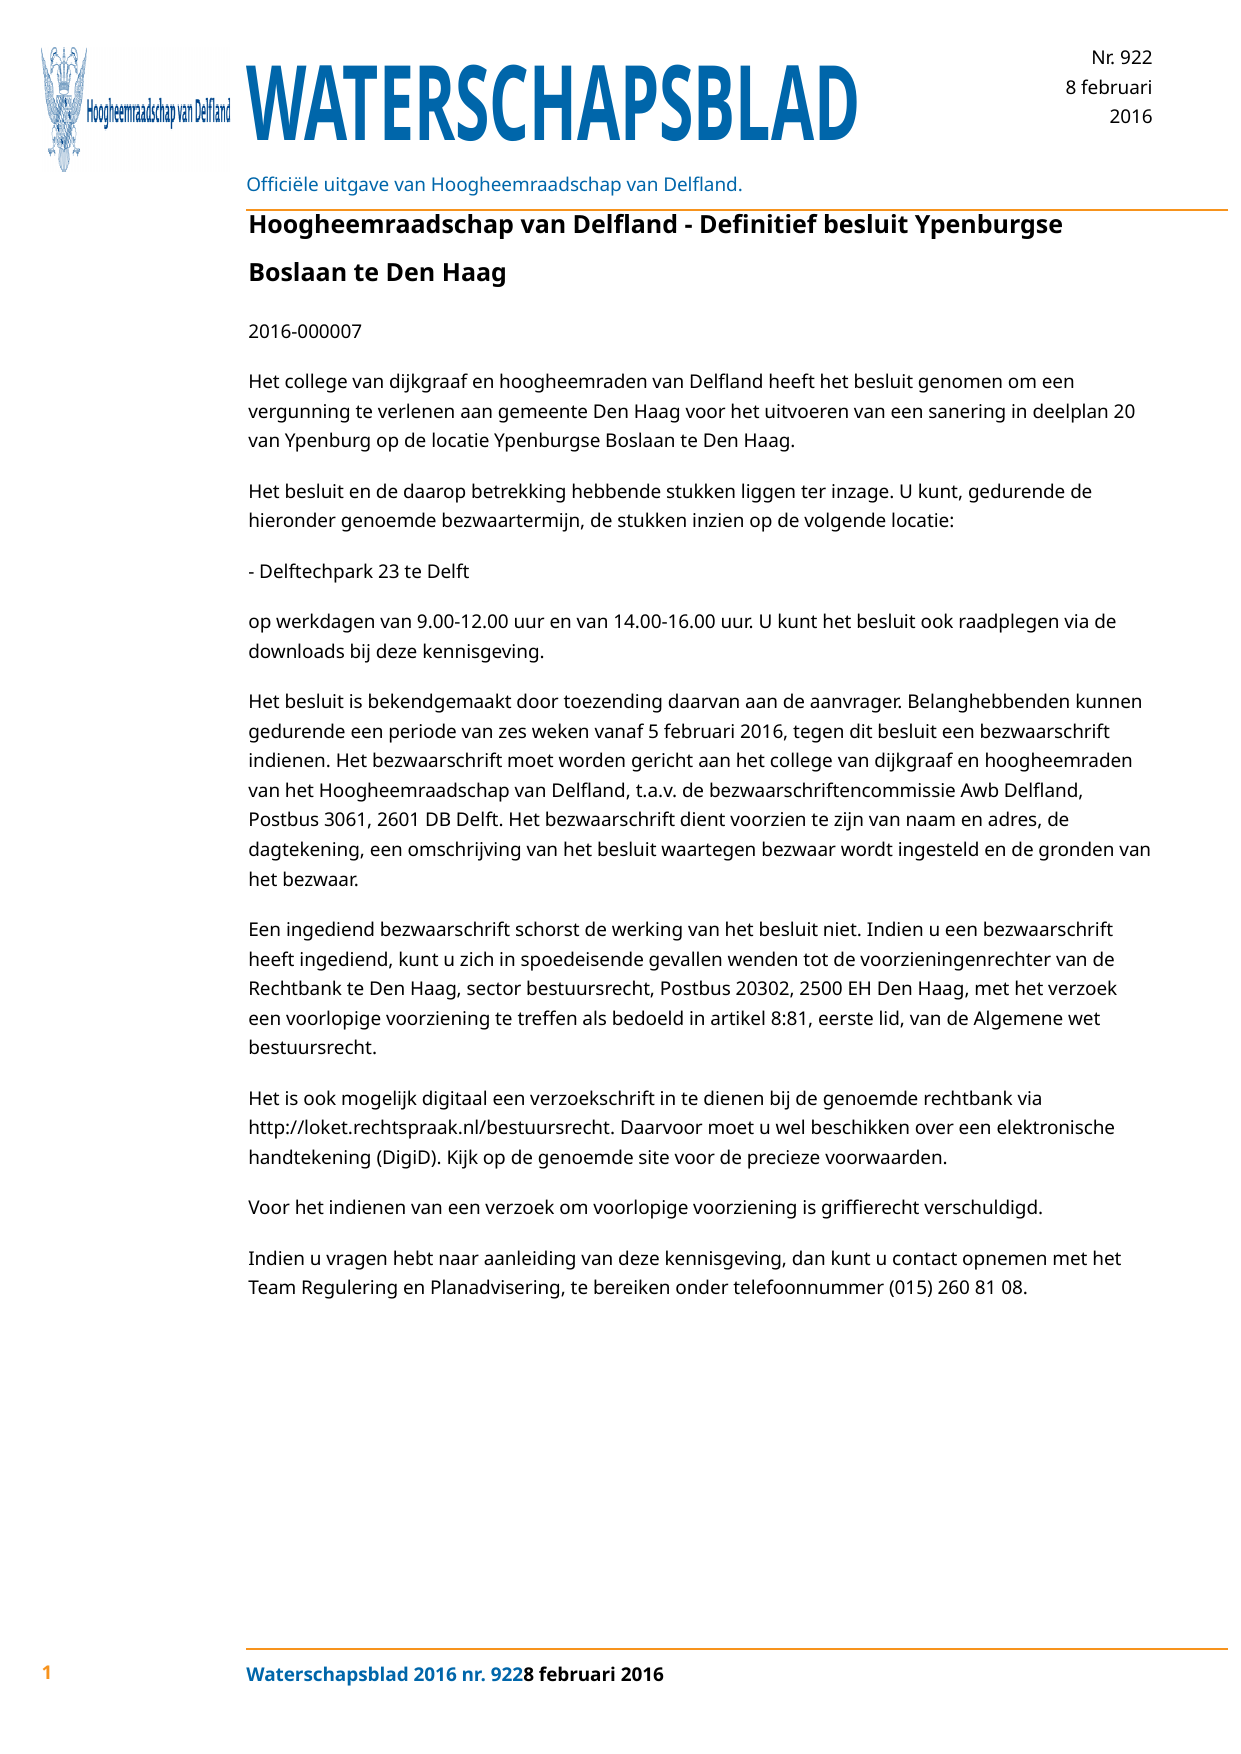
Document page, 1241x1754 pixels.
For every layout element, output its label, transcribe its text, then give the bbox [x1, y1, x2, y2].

text Hoogheemraadschap van Delfland - Definitief besluit Ypenburgse Boslaan te Den Haag [248, 211, 1152, 288]
text - Delftechpark 23 te Delft [248, 558, 1152, 584]
text Indien u vragen hebt naar aanleiding van deze kennisgeving, dan kunt u contact opnemen met het Team Regulering en Planadvisering, te bereiken onder telefoonnummer (015) 260 81 08. [248, 1245, 1152, 1300]
text Het college van dijkgraaf en hoogheemraden van Delfland heeft het besluit genomen om een vergunning te verlenen aan gemeente Den Haag voor het uitvoeren van een sanering in deelplan 20 van Ypenburg op de locatie Ypenburgse Boslaan te Den Haag. [248, 368, 1152, 453]
text Het besluit en de daarop betrekking hebbende stukken liggen ter inzage. U kunt, gedurende de hieronder genoemde bezwaartermijn, de stukken inzien op de volgende locatie: [248, 478, 1152, 533]
picture [41, 47, 231, 172]
text Het besluit is bekendgemaakt door toezending daarvan aan de aanvrager. Belanghebbenden kunnen gedurende een periode van zes weken vanaf 5 februari 2016, tegen dit besluit een bezwaarschrift indienen. Het bezwaarschrift moet worden gericht aan het college van dijkgraaf en hoogheemraden van het Hoogheemraadschap van Delfland, t.a.v. de bezwaarschriftencommissie Awb Delfland, Postbus 3061, 2601 DB Delft. Het bezwaarschrift dient voorzien te zijn van naam en adres, de dagtekening, een omschrijving van het besluit waartegen bezwaar wordt ingesteld en de gronden van het bezwaar. [248, 688, 1152, 892]
text op werkdagen van 9.00-12.00 uur en van 14.00-16.00 uur. U kunt het besluit ook raadplegen via de downloads bij deze kennisgeving. [248, 608, 1152, 664]
text Een ingediend bezwaarschrift schorst de werking van het besluit niet. Indien u een bezwaarschrift heeft ingediend, kunt u zich in spoedeisende gevallen wenden tot de voorzieningenrechter van de Rechtbank te Den Haag, sector bestuursrecht, Postbus 20302, 2500 EH Den Haag, met het verzoek een voorlopige voorziening te treffen als bedoeld in artikel 8:81, eerste lid, van de Algemene wet bestuursrecht. [248, 916, 1152, 1060]
text Voor het indienen van een verzoek om voorlopige voorziening is griffierecht verschuldigd. [248, 1194, 1152, 1220]
text 2016-000007 [248, 318, 1152, 344]
text Het is ook mogelijk digitaal een verzoekschrift in te dienen bij de genoemde rechtbank via http://loket.rechtspraak.nl/bestuursrecht. Daarvoor moet u wel beschikken over een elektronische handtekening (DigiD). Kijk op de genoemde site voor de precieze voorwaarden. [248, 1085, 1152, 1170]
